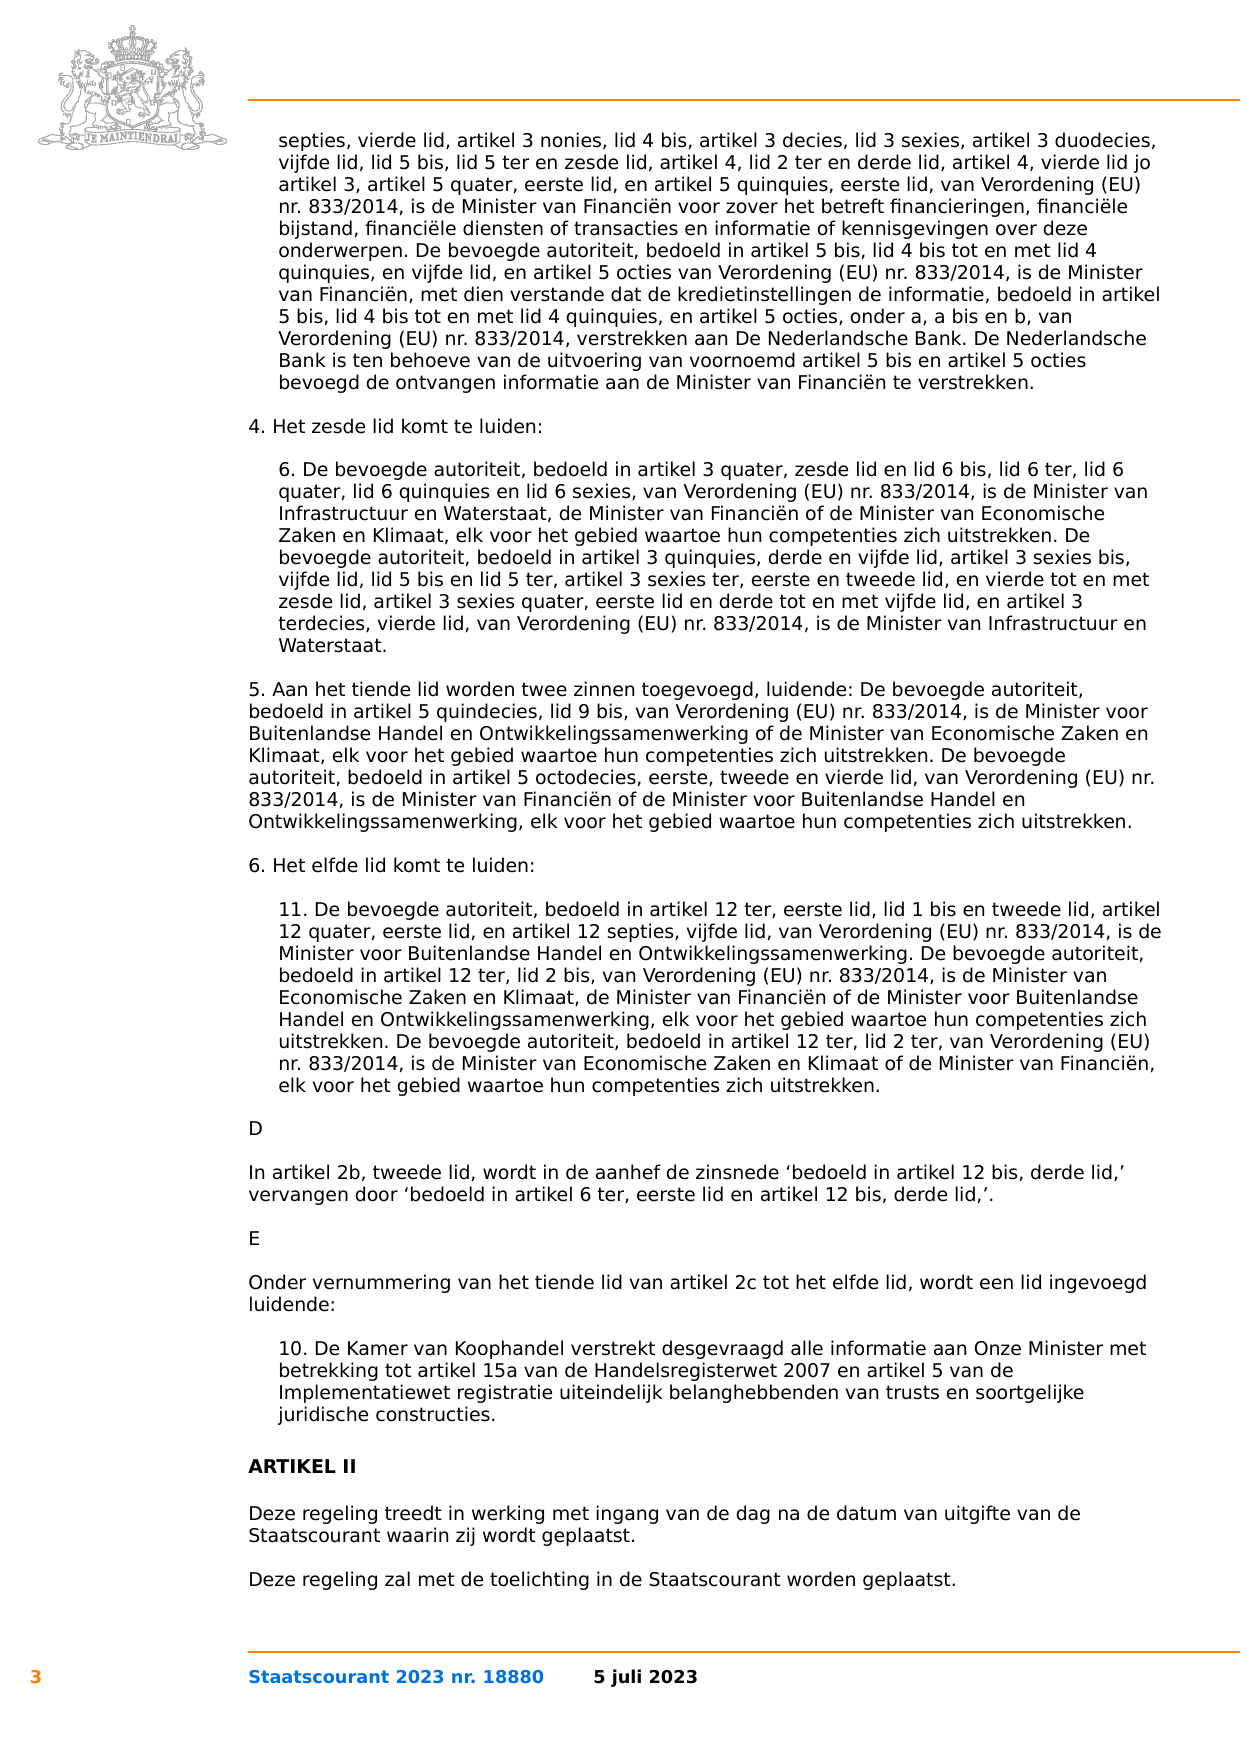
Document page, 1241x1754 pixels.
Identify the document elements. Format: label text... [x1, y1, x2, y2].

text 6. De bevoegde autoriteit, bedoeld in artikel 3 quater, zesde lid en lid 6 bis, lid 6 ter, lid 6 quater, lid 6 quinquies en lid 6 sexies, van Verordening (EU) nr. 833/2014, is de Minister van Infrastructuur en Waterstaat, de Minister van Financiën of de Minister van Economische Zaken en Klimaat, elk voor het gebied waartoe hun competenties zich uitstrekken. De bevoegde autoriteit, bedoeld in artikel 3 quinquies, derde en vijfde lid, artikel 3 sexies bis, vijfde lid, lid 5 bis en lid 5 ter, artikel 3 sexies ter, eerste en tweede lid, en vierde tot en met zesde lid, artikel 3 sexies quater, eerste lid en derde tot en met vijfde lid, en artikel 3 terdecies, vierde lid, van Verordening (EU) nr. 833/2014, is de Minister van Infrastructuur en Waterstaat. [278, 459, 1163, 657]
picture [38, 25, 227, 150]
text Deze regeling zal met de toelichting in de Staatscourant worden geplaatst. [248, 1568, 1163, 1590]
text D [248, 1118, 1163, 1140]
text In artikel 2b, tweede lid, wordt in de aanhef de zinsnede ‘bedoeld in artikel 12 bis, derde lid,’ vervangen door ‘bedoeld in artikel 6 ter, eerste lid en artikel 12 bis, derde lid,’. [248, 1162, 1163, 1206]
text Deze regeling treedt in werking met ingang van de dag na de datum van uitgifte van de Staatscourant waarin zij wordt geplaatst. [248, 1503, 1163, 1547]
subtitle ARTIKEL II [248, 1456, 1163, 1478]
text 11. De bevoegde autoriteit, bedoeld in artikel 12 ter, eerste lid, lid 1 bis en tweede lid, artikel 12 quater, eerste lid, en artikel 12 septies, vijfde lid, van Verordening (EU) nr. 833/2014, is de Minister voor Buitenlandse Handel en Ontwikkelingssamenwerking. De bevoegde autoriteit, bedoeld in artikel 12 ter, lid 2 bis, van Verordening (EU) nr. 833/2014, is de Minister van Economische Zaken en Klimaat, de Minister van Financiën of de Minister voor Buitenlandse Handel en Ontwikkelingssamenwerking, elk voor het gebied waartoe hun competenties zich uitstrekken. De bevoegde autoriteit, bedoeld in artikel 12 ter, lid 2 ter, van Verordening (EU) nr. 833/2014, is de Minister van Economische Zaken en Klimaat of de Minister van Financiën, elk voor het gebied waartoe hun competenties zich uitstrekken. [278, 899, 1163, 1096]
text 4. Het zesde lid komt te luiden: [248, 416, 1163, 437]
text 6. Het elfde lid komt te luiden: [248, 855, 1163, 877]
text 10. De Kamer van Koophandel verstrekt desgevraagd alle informatie aan Onze Minister met betrekking tot artikel 15a van de Handelsregisterwet 2007 en artikel 5 van de Implementatiewet registratie uiteindelijk belanghebbenden van trusts en soortgelijke juridische constructies. [278, 1338, 1163, 1426]
text septies, vierde lid, artikel 3 nonies, lid 4 bis, artikel 3 decies, lid 3 sexies, artikel 3 duodecies, vijfde lid, lid 5 bis, lid 5 ter en zesde lid, artikel 4, lid 2 ter en derde lid, artikel 4, vierde lid jo artikel 3, artikel 5 quater, eerste lid, en artikel 5 quinquies, eerste lid, van Verordening (EU) nr. 833/2014, is de Minister van Financiën voor zover het betreft financieringen, financiële bijstand, financiële diensten of transacties en informatie of kennisgevingen over deze onderwerpen. De bevoegde autoriteit, bedoeld in artikel 5 bis, lid 4 bis tot en met lid 4 quinquies, en vijfde lid, en artikel 5 octies van Verordening (EU) nr. 833/2014, is de Minister van Financiën, met dien verstande dat de kredietinstellingen de informatie, bedoeld in artikel 5 bis, lid 4 bis tot en met lid 4 quinquies, en artikel 5 octies, onder a, a bis en b, van Verordening (EU) nr. 833/2014, verstrekken aan De Nederlandsche Bank. De Nederlandsche Bank is ten behoeve van de uitvoering van voornoemd artikel 5 bis en artikel 5 octies bevoegd de ontvangen informatie aan de Minister van Financiën te verstrekken. [278, 130, 1163, 394]
text Onder vernummering van het tiende lid van artikel 2c tot het elfde lid, wordt een lid ingevoegd luidende: [248, 1272, 1163, 1316]
text 5. Aan het tiende lid worden twee zinnen toegevoegd, luidende: De bevoegde autoriteit, bedoeld in artikel 5 quindecies, lid 9 bis, van Verordening (EU) nr. 833/2014, is de Minister voor Buitenlandse Handel en Ontwikkelingssamenwerking of de Minister van Economische Zaken en Klimaat, elk voor het gebied waartoe hun competenties zich uitstrekken. De bevoegde autoriteit, bedoeld in artikel 5 octodecies, eerste, tweede en vierde lid, van Verordening (EU) nr. 833/2014, is de Minister van Financiën of de Minister voor Buitenlandse Handel en Ontwikkelingssamenwerking, elk voor het gebied waartoe hun competenties zich uitstrekken. [248, 679, 1163, 833]
text E [248, 1228, 1163, 1250]
